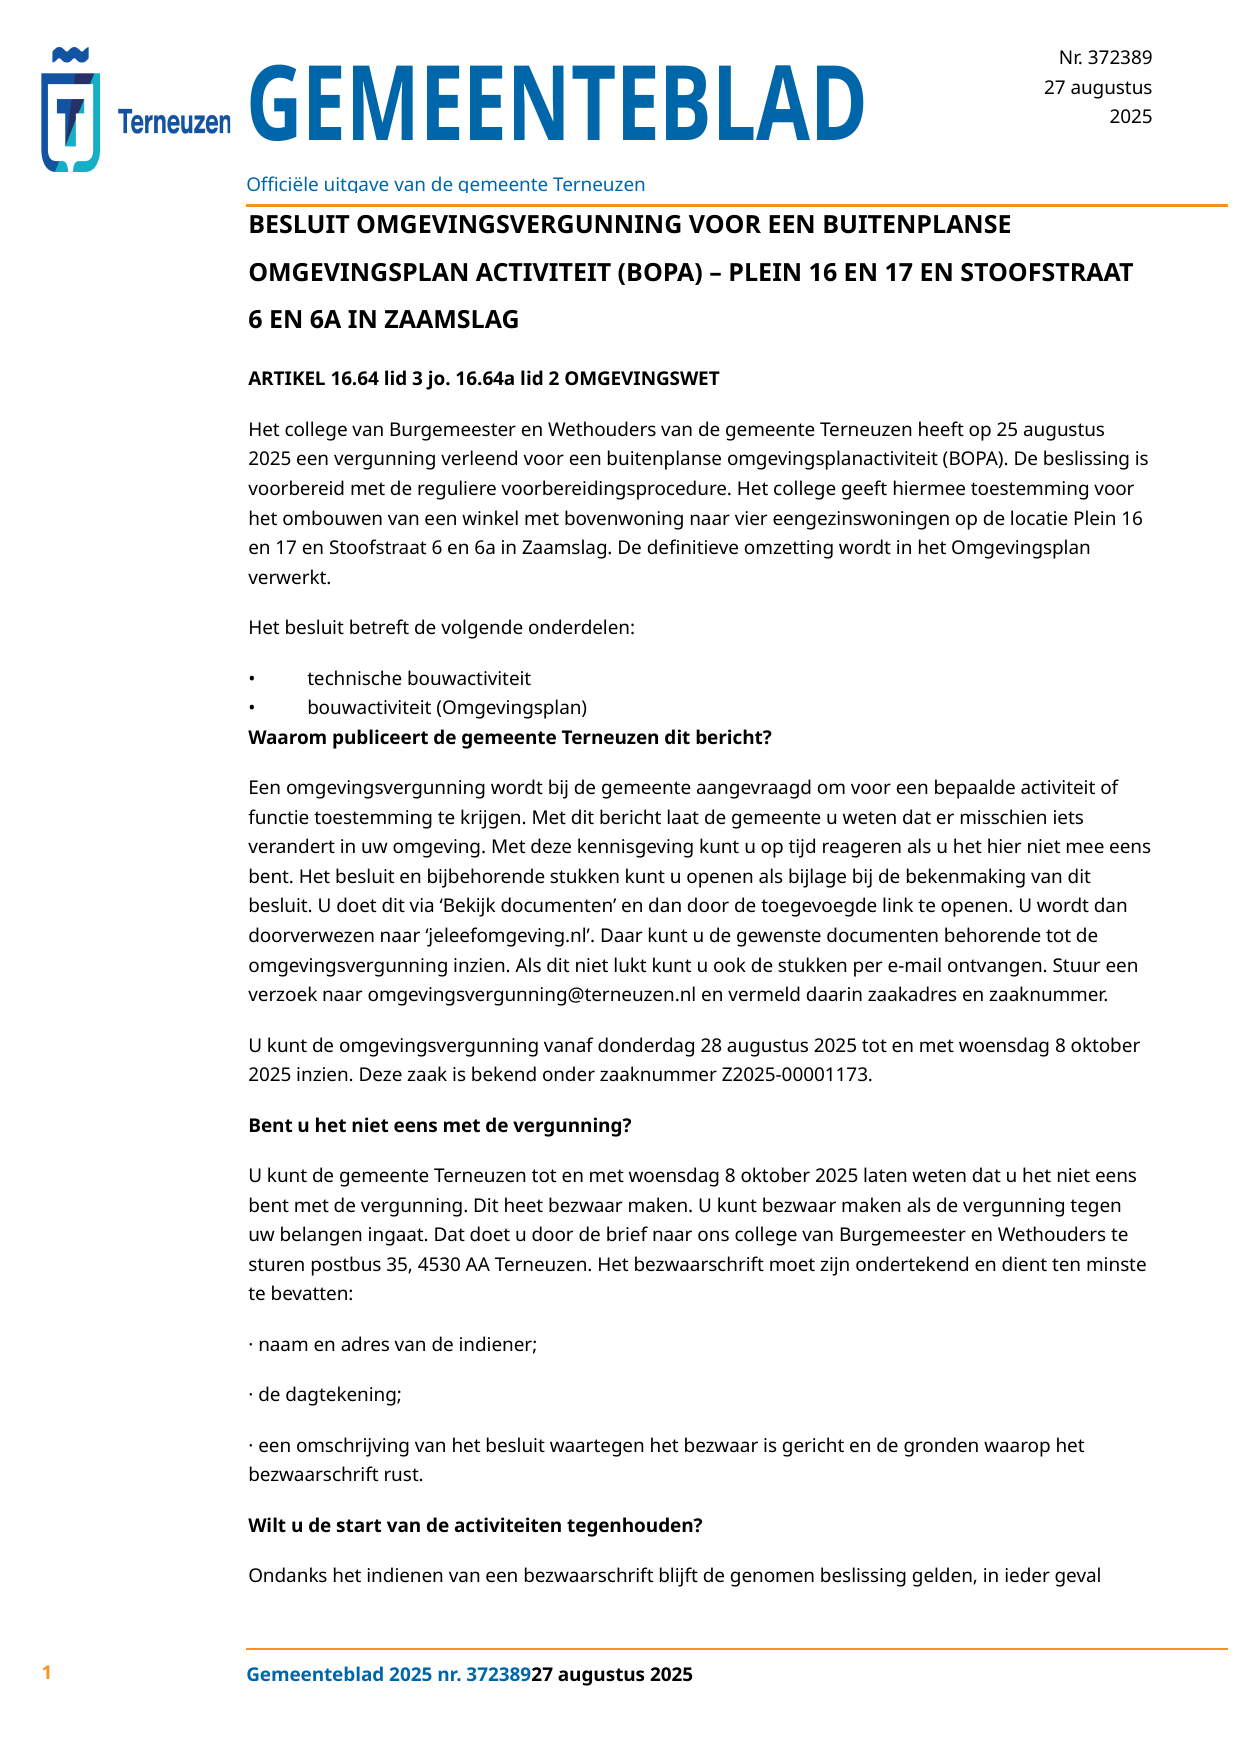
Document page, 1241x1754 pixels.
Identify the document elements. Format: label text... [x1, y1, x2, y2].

text Ondanks het indienen van een bezwaarschrift blijft de genomen beslissing gelden, in ieder geval [248, 1562, 1152, 1588]
text ARTIKEL 16.64 lid 3 jo. 16.64a lid 2 OMGEVINGSWET [248, 366, 1152, 391]
text U kunt de omgevingsvergunning vanaf donderdag 28 augustus 2025 tot en met woensdag 8 oktober 2025 inzien. Deze zaak is bekend onder zaaknummer Z2025-00001173. [248, 1032, 1152, 1087]
text Bent u het niet eens met de vergunning? [248, 1112, 1152, 1137]
picture [41, 47, 231, 172]
text Waarom publiceert de gemeente Terneuzen dit bericht? [248, 724, 1152, 749]
text Het besluit betreft de volgende onderdelen: [248, 614, 1152, 640]
text Het college van Burgemeester en Wethouders van de gemeente Terneuzen heeft op 25 augustus 2025 een vergunning verleend voor een buitenplanse omgevingsplanactiviteit (BOPA). De beslissing is voorbereid met de reguliere voorbereidingsprocedure. Het college geeft hiermee toestemming voor het ombouwen van een winkel met bovenwoning naar vier eengezinswoningen op de locatie Plein 16 en 17 en Stoofstraat 6 en 6a in Zaamslag. De definitieve omzetting wordt in het Omgevingsplan verwerkt. [248, 416, 1152, 589]
text Wilt u de start van de activiteiten tegenhouden? [248, 1512, 1152, 1537]
list technische bouwactiviteit [248, 665, 1152, 690]
text · naam en adres van de indiener; [248, 1331, 1152, 1357]
text Een omgevingsvergunning wordt bij de gemeente aangevraagd om voor een bepaalde activiteit of functie toestemming te krijgen. Met dit bericht laat de gemeente u weten dat er misschien iets verandert in uw omgeving. Met deze kennisgeving kunt u op tijd reageren als u het hier niet mee eens bent. Het besluit en bijbehorende stukken kunt u openen als bijlage bij de bekenmaking van dit besluit. U doet dit via ‘Bekijk documenten’ en dan door de toegevoegde link te openen. U wordt dan doorverwezen naar ‘jeleefomgeving.nl’. Daar kunt u de gewenste documenten behorende tot de omgevingsvergunning inzien. Als dit niet lukt kunt u ook de stukken per e-mail ontvangen. Stuur een verzoek naar omgevingsvergunning@terneuzen.nl en vermeld daarin zaakadres en zaaknummer. [248, 774, 1152, 1007]
text · de dagtekening; [248, 1381, 1152, 1407]
text BESLUIT OMGEVINGSVERGUNNING VOOR EEN BUITENPLANSE OMGEVINGSPLAN ACTIVITEIT (BOPA) – PLEIN 16 EN 17 EN STOOFSTRAAT 6 EN 6A IN ZAAMSLAG [248, 207, 1152, 336]
list bouwactiviteit (Omgevingsplan) [248, 694, 1152, 720]
text U kunt de gemeente Terneuzen tot en met woensdag 8 oktober 2025 laten weten dat u het niet eens bent met de vergunning. Dit heet bezwaar maken. U kunt bezwaar maken als de vergunning tegen uw belangen ingaat. Dat doet u door de brief naar ons college van Burgemeester en Wethouders te sturen postbus 35, 4530 AA Terneuzen. Het bezwaarschrift moet zijn ondertekend en dient ten minste te bevatten: [248, 1162, 1152, 1306]
text · een omschrijving van het besluit waartegen het bezwaar is gericht en de gronden waarop het bezwaarschrift rust. [248, 1432, 1152, 1487]
